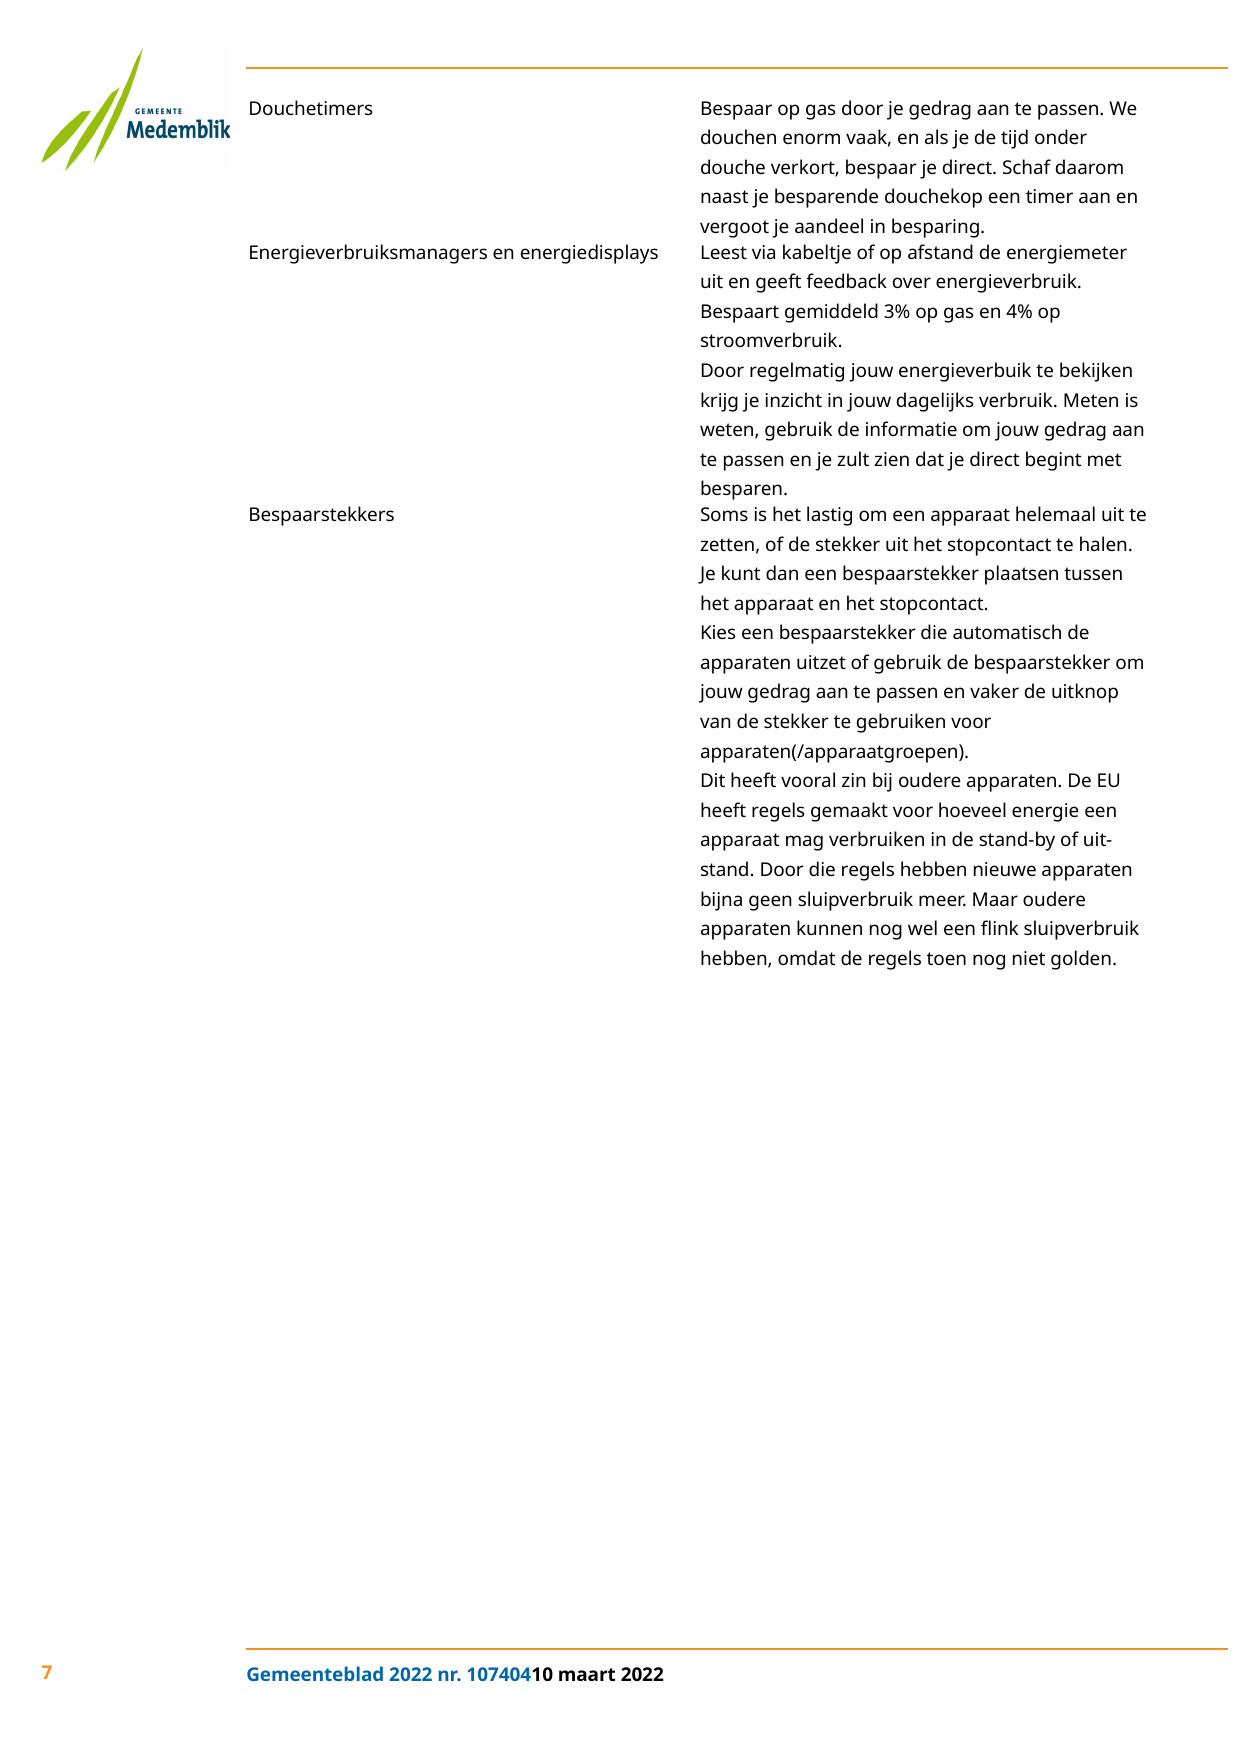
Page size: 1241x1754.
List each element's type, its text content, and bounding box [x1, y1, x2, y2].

picture [41, 47, 231, 172]
table_cell Soms is het lastig om een apparaat helemaal uit te zetten, of de stekker uit het stopcontact te halen. Je kunt dan een bespaarstekker plaatsen tussen het apparaat en het stopcontact. Kies een bespaarstekker die automatisch de apparaten uitzet of gebruik de bespaarstekker om jouw gedrag aan te passen en vaker de uitknop van de stekker te gebruiken voor apparaten(/apparaatgroepen). Dit heeft vooral zin bij oudere apparaten. De EU heeft regels gemaakt voor hoeveel energie een apparaat mag verbruiken in de stand-by of uit-stand. Door die regels hebben nieuwe apparaten bijna geen sluipverbruik meer. Maar oudere apparaten kunnen nog wel een flink sluipverbruik hebben, omdat de regels toen nog niet golden. [700, 501, 1152, 971]
table_cell Energieverbruiksmanagers en energiedisplays [248, 239, 700, 501]
table_cell Bespaarstekkers [248, 501, 700, 971]
table_cell Leest via kabeltje of op afstand de energiemeter uit en geeft feedback over energieverbruik. Bespaart gemiddeld 3% op gas en 4% op stroomverbruik. Door regelmatig jouw energieverbuik te bekijken krijg je inzicht in jouw dagelijks verbruik. Meten is weten, gebruik de informatie om jouw gedrag aan te passen en je zult zien dat je direct begint met besparen. [700, 239, 1152, 501]
table_cell Douchetimers [248, 95, 700, 239]
table_cell Bespaar op gas door je gedrag aan te passen. We douchen enorm vaak, en als je de tijd onder douche verkort, bespaar je direct. Schaf daarom naast je besparende douchekop een timer aan en vergoot je aandeel in besparing. [700, 95, 1152, 239]
